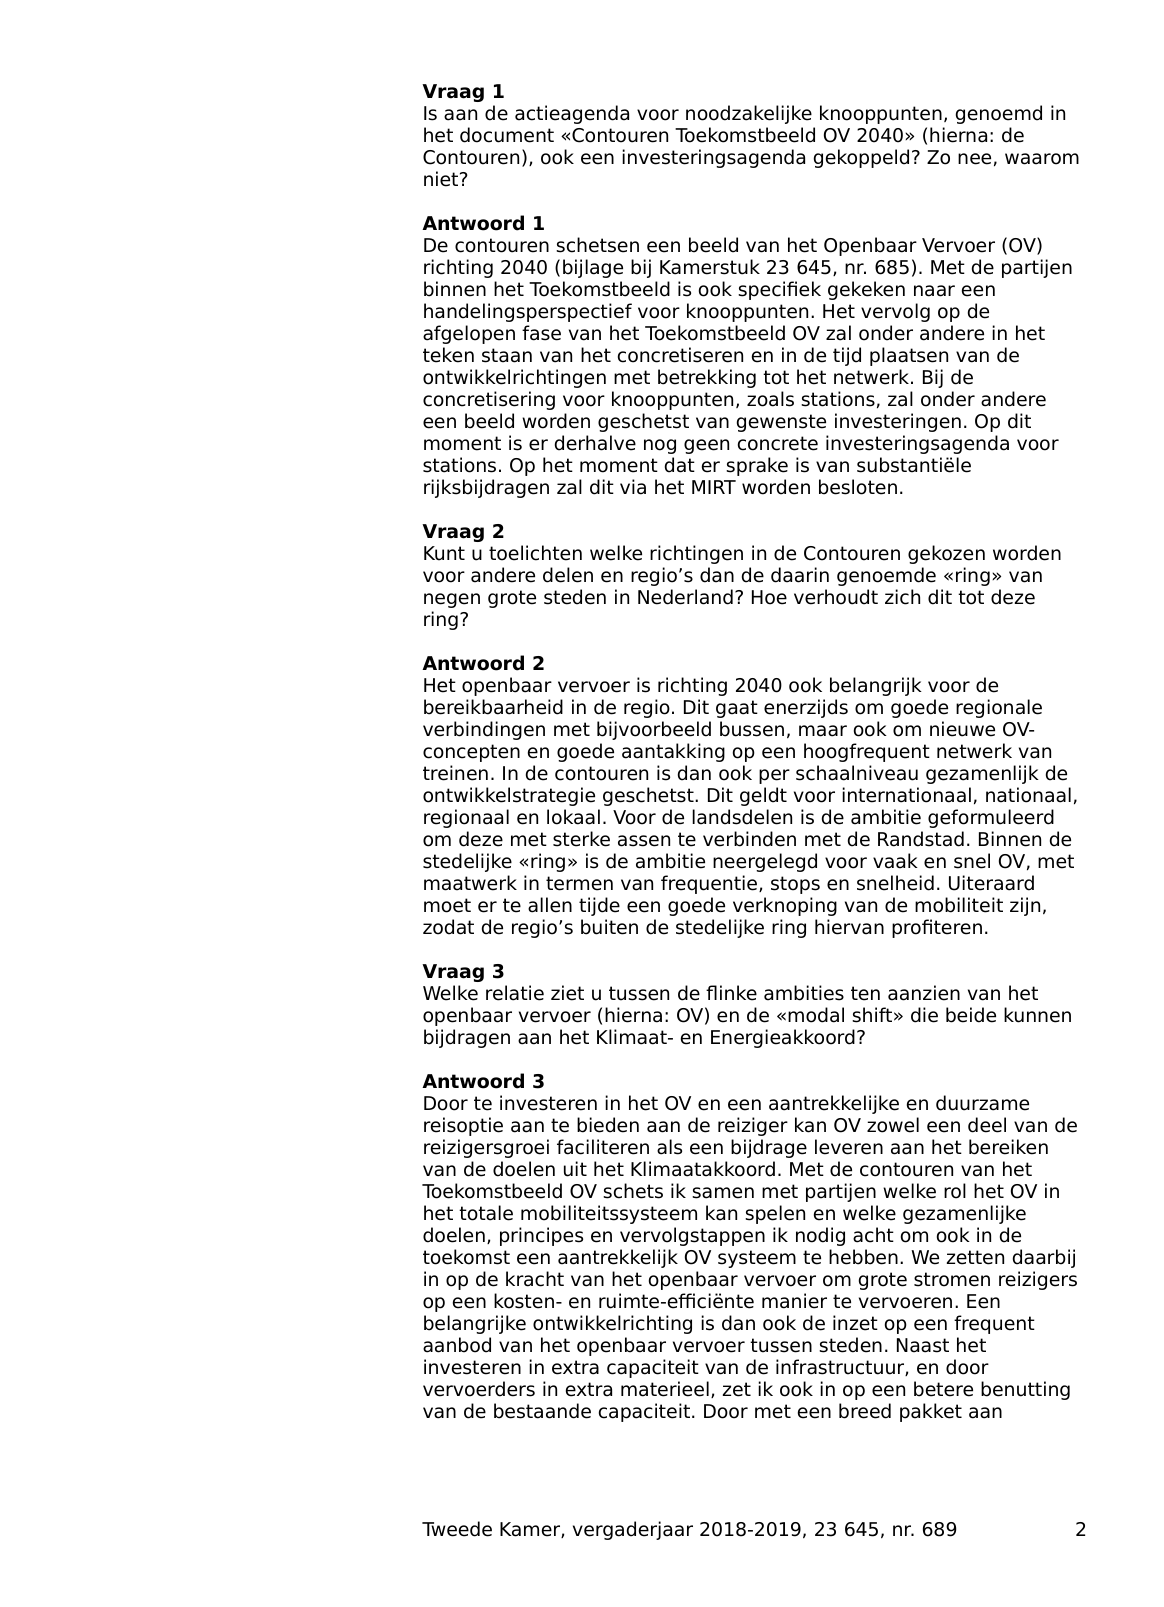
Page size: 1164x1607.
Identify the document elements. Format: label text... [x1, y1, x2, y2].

text Door te investeren in het OV en een aantrekkelijke en duurzame reisoptie aan te bieden aan de reiziger kan OV zowel een deel van de reizigersgroei faciliteren als een bijdrage leveren aan het bereiken van de doelen uit het Klimaatakkoord. Met de contouren van het Toekomstbeeld OV schets ik samen met partijen welke rol het OV in het totale mobiliteitssysteem kan spelen en welke gezamenlijke doelen, principes en vervolgstappen ik nodig acht om ook in de toekomst een aantrekkelijk OV systeem te hebben. We zetten daarbij in op de kracht van het openbaar vervoer om grote stromen reizigers op een kosten- en ruimte-efficiënte manier te vervoeren. Een belangrijke ontwikkelrichting is dan ook de inzet op een frequent aanbod van het openbaar vervoer tussen steden. Naast het investeren in extra capaciteit van de infrastructuur, en door vervoerders in extra materieel, zet ik ook in op een betere benutting van de bestaande capaciteit. Door met een breed pakket aan [422, 1093, 1087, 1423]
text Antwoord 3 [422, 1071, 1087, 1093]
text Is aan de actieagenda voor noodzakelijke knooppunten, genoemd in het document «Contouren Toekomstbeeld OV 2040» (hierna: de Contouren), ook een investeringsagenda gekoppeld? Zo nee, waarom niet? [422, 103, 1087, 191]
text Vraag 2 [422, 521, 1087, 543]
text Kunt u toelichten welke richtingen in de Contouren gekozen worden voor andere delen en regio’s dan de daarin genoemde «ring» van negen grote steden in Nederland? Hoe verhoudt zich dit tot deze ring? [422, 543, 1087, 631]
text Antwoord 1 [422, 213, 1087, 235]
text Het openbaar vervoer is richting 2040 ook belangrijk voor de bereikbaarheid in de regio. Dit gaat enerzijds om goede regionale verbindingen met bijvoorbeeld bussen, maar ook om nieuwe OV-concepten en goede aantakking op een hoogfrequent netwerk van treinen. In de contouren is dan ook per schaalniveau gezamenlijk de ontwikkelstrategie geschetst. Dit geldt voor internationaal, nationaal, regionaal en lokaal. Voor de landsdelen is de ambitie geformuleerd om deze met sterke assen te verbinden met de Randstad. Binnen de stedelijke «ring» is de ambitie neergelegd voor vaak en snel OV, met maatwerk in termen van frequentie, stops en snelheid. Uiteraard moet er te allen tijde een goede verknoping van de mobiliteit zijn, zodat de regio’s buiten de stedelijke ring hiervan profiteren. [422, 675, 1087, 939]
text De contouren schetsen een beeld van het Openbaar Vervoer (OV) richting 2040 (bijlage bij Kamerstuk 23 645, nr. 685). Met de partijen binnen het Toekomstbeeld is ook specifiek gekeken naar een handelingsperspectief voor knooppunten. Het vervolg op de afgelopen fase van het Toekomstbeeld OV zal onder andere in het teken staan van het concretiseren en in de tijd plaatsen van de ontwikkelrichtingen met betrekking tot het netwerk. Bij de concretisering voor knooppunten, zoals stations, zal onder andere een beeld worden geschetst van gewenste investeringen. Op dit moment is er derhalve nog geen concrete investeringsagenda voor stations. Op het moment dat er sprake is van substantiële rijksbijdragen zal dit via het MIRT worden besloten. [422, 235, 1087, 499]
text Welke relatie ziet u tussen de flinke ambities ten aanzien van het openbaar vervoer (hierna: OV) en de «modal shift» die beide kunnen bijdragen aan het Klimaat- en Energieakkoord? [422, 983, 1087, 1049]
text Vraag 1 [422, 81, 1087, 103]
text Vraag 3 [422, 961, 1087, 983]
text Antwoord 2 [422, 653, 1087, 675]
